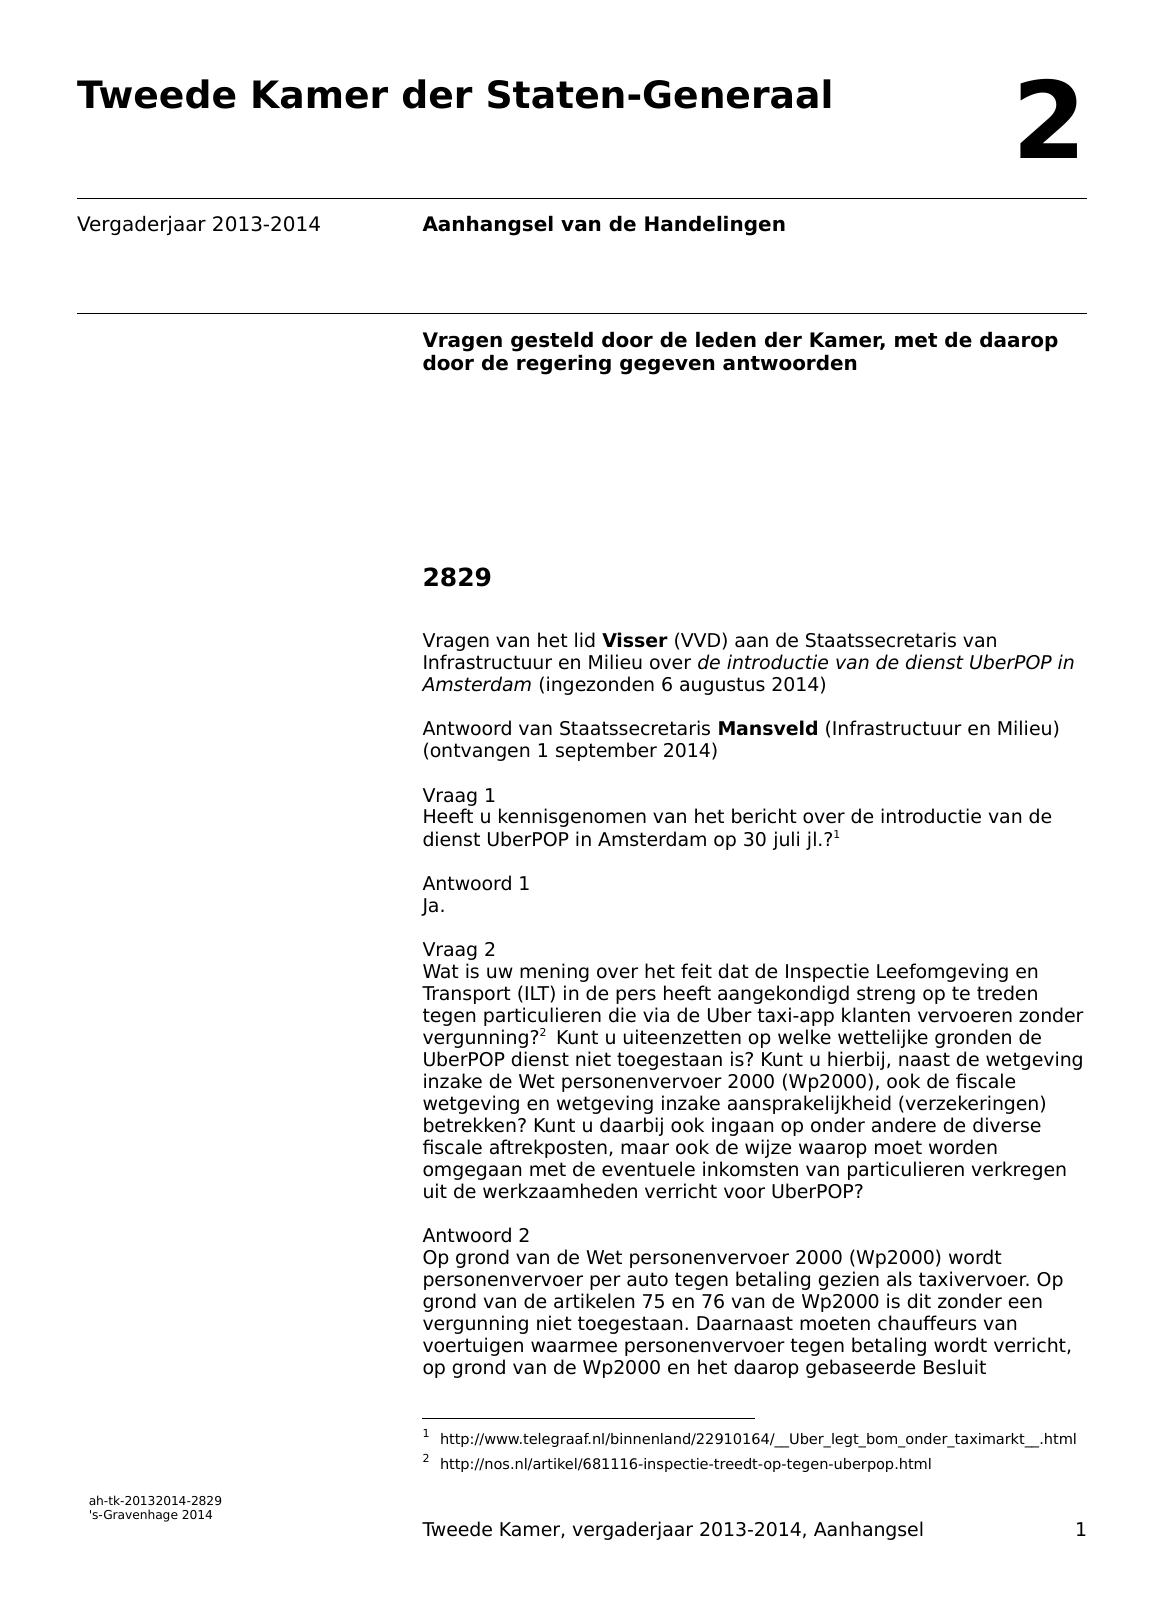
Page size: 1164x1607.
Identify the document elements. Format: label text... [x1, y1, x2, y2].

text http://www.telegraaf.nl/binnenland/22910164/__Uber_legt_bom_onder_taximarkt__.html [422, 1427, 1087, 1449]
text Vragen van het lid Visser (VVD) aan de Staatssecretaris van Infrastructuur en Milieu over de introductie van de dienst UberPOP in Amsterdam (ingezonden 6 augustus 2014) [422, 630, 1087, 696]
text Ja. [422, 894, 1087, 917]
table_header 2 [886, 59, 1087, 198]
text Antwoord 1 [422, 873, 1087, 894]
text Antwoord van Staatssecretaris Mansveld (Infrastructuur en Milieu) (ontvangen 1 september 2014) [422, 718, 1087, 762]
text Vraag 2 [422, 939, 1087, 961]
text Vraag 1 [422, 784, 1087, 806]
table_cell Vergaderjaar 2013-2014 [77, 199, 422, 313]
text 's-Gravenhage 2014 [88, 1508, 323, 1522]
text 2829 [422, 563, 1087, 592]
table_cell Vragen gesteld door de leden der Kamer, met de daarop door de regering gegeven antwoorden [422, 314, 1087, 375]
text Antwoord 2 [422, 1225, 1087, 1247]
table_cell Aanhangsel van de Handelingen [422, 199, 1087, 313]
text Heeft u kennisgenomen van het bericht over de introductie van de dienst UberPOP in Amsterdam op 30 juli jl.? [422, 806, 1087, 850]
table_cell [77, 314, 422, 375]
table_header Tweede Kamer der Staten-Generaal [77, 59, 886, 198]
text ah-tk-20132014-2829 [88, 1494, 323, 1508]
text Wat is uw mening over het feit dat de Inspectie Leefomgeving en Transport (ILT) in de pers heeft aangekondigd streng op te treden tegen particulieren die via de Uber taxi-app klanten vervoeren zonder vergunning? Kunt u uiteenzetten op welke wettelijke gronden de UberPOP dienst niet toegestaan is? Kunt u hierbij, naast de wetgeving inzake de Wet personenvervoer 2000 (Wp2000), ook de fiscale wetgeving en wetgeving inzake aansprakelijkheid (verzekeringen) betrekken? Kunt u daarbij ook ingaan op onder andere de diverse fiscale aftrekposten, maar ook de wijze waarop moet worden omgegaan met de eventuele inkomsten van particulieren verkregen uit de werkzaamheden verricht voor UberPOP? [422, 961, 1087, 1202]
text http://nos.nl/artikel/681116-inspectie-treedt-op-tegen-uberpop.html [422, 1452, 1087, 1474]
text Op grond van de Wet personenvervoer 2000 (Wp2000) wordt personenvervoer per auto tegen betaling gezien als taxivervoer. Op grond van de artikelen 75 en 76 van de Wp2000 is dit zonder een vergunning niet toegestaan. Daarnaast moeten chauffeurs van voertuigen waarmee personenvervoer tegen betaling wordt verricht, op grond van de Wp2000 en het daarop gebaseerde Besluit [422, 1247, 1087, 1378]
